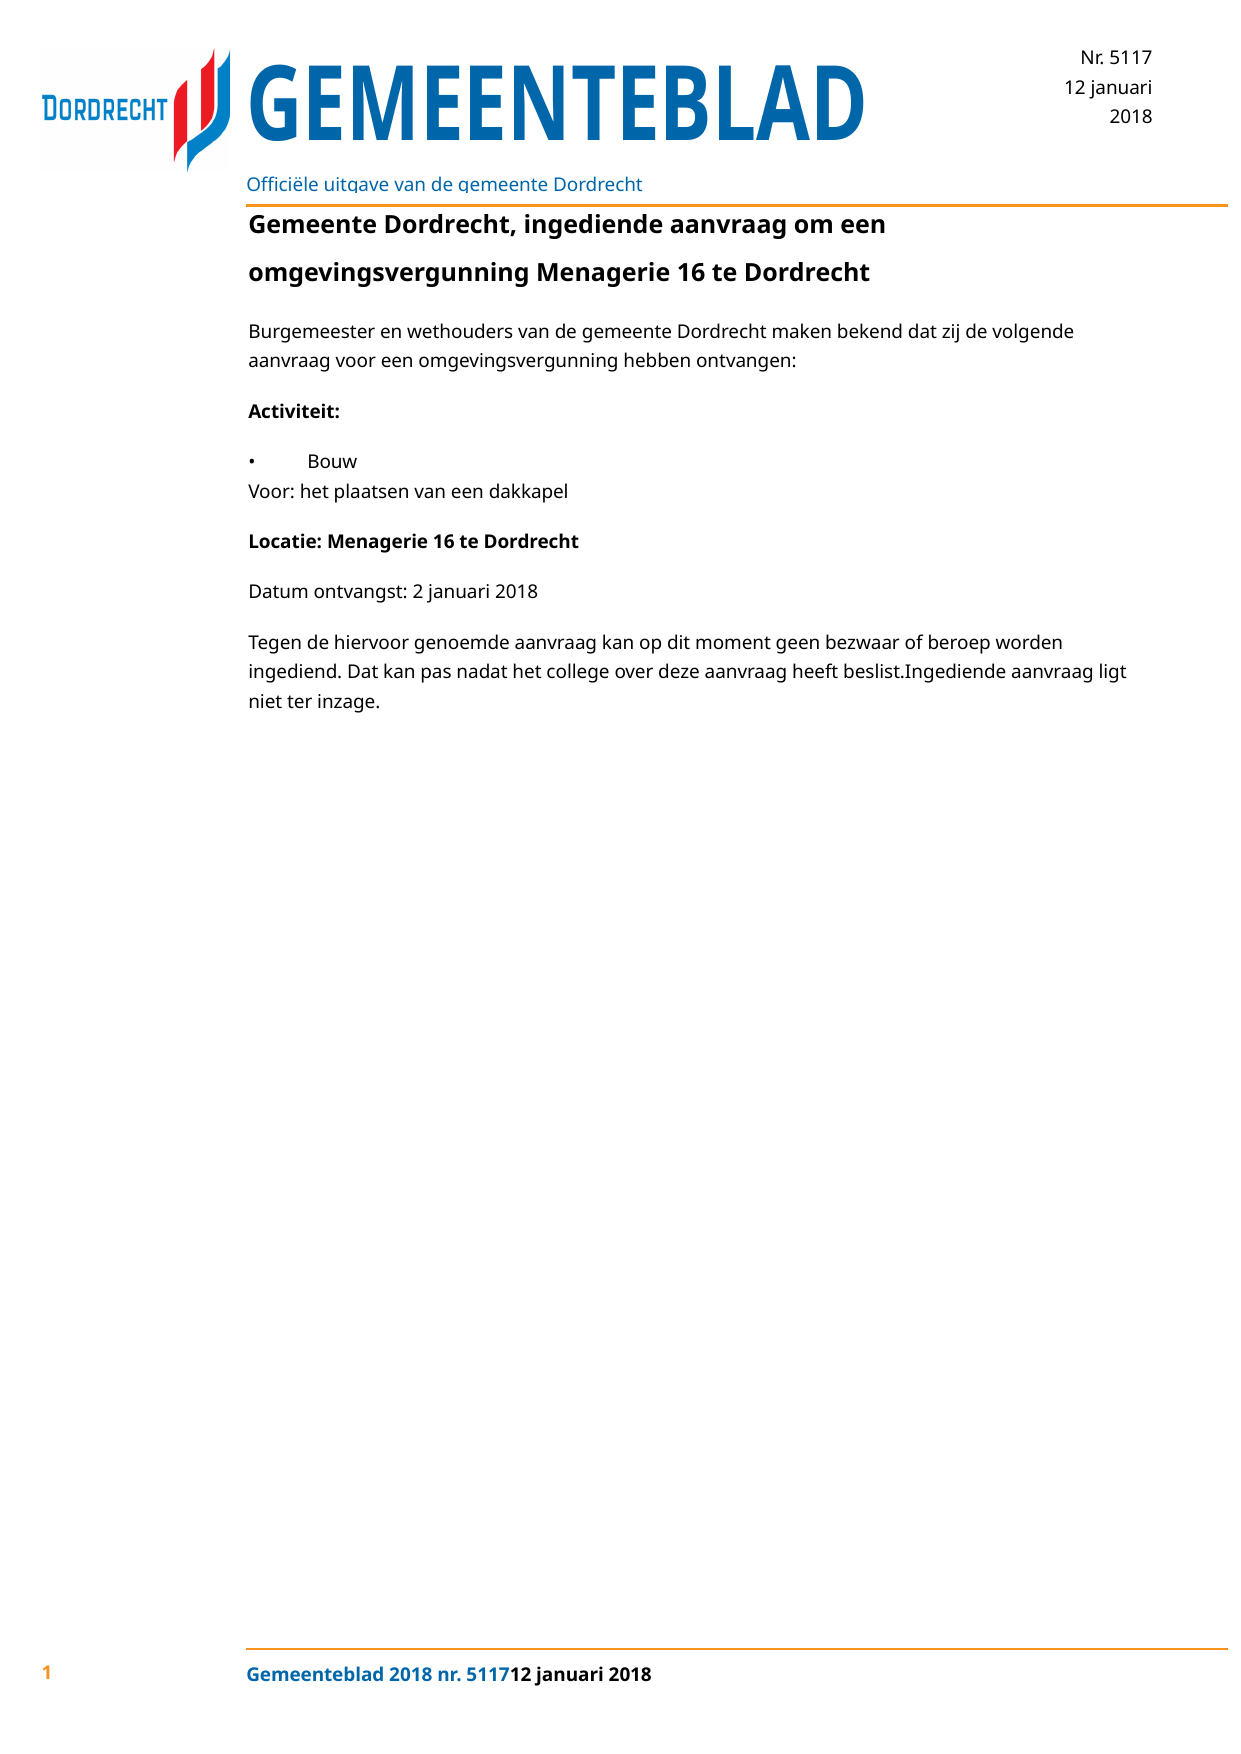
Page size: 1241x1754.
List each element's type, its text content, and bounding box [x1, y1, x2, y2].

list Bouw [248, 448, 1152, 474]
text Gemeente Dordrecht, ingediende aanvraag om een omgevingsvergunning Menagerie 16 te Dordrecht [248, 207, 1152, 288]
picture [41, 47, 231, 172]
text Voor: het plaatsen van een dakkapel [248, 478, 1152, 504]
text Locatie: Menagerie 16 te Dordrecht [248, 528, 1152, 554]
text Datum ontvangst: 2 januari 2018 [248, 579, 1152, 604]
text Tegen de hiervoor genoemde aanvraag kan op dit moment geen bezwaar of beroep worden ingediend. Dat kan pas nadat het college over deze aanvraag heeft beslist.Ingediende aanvraag ligt niet ter inzage. [248, 629, 1152, 714]
text Activiteit: [248, 398, 1152, 424]
text Burgemeester en wethouders van de gemeente Dordrecht maken bekend dat zij de volgende aanvraag voor een omgevingsvergunning hebben ontvangen: [248, 318, 1152, 373]
